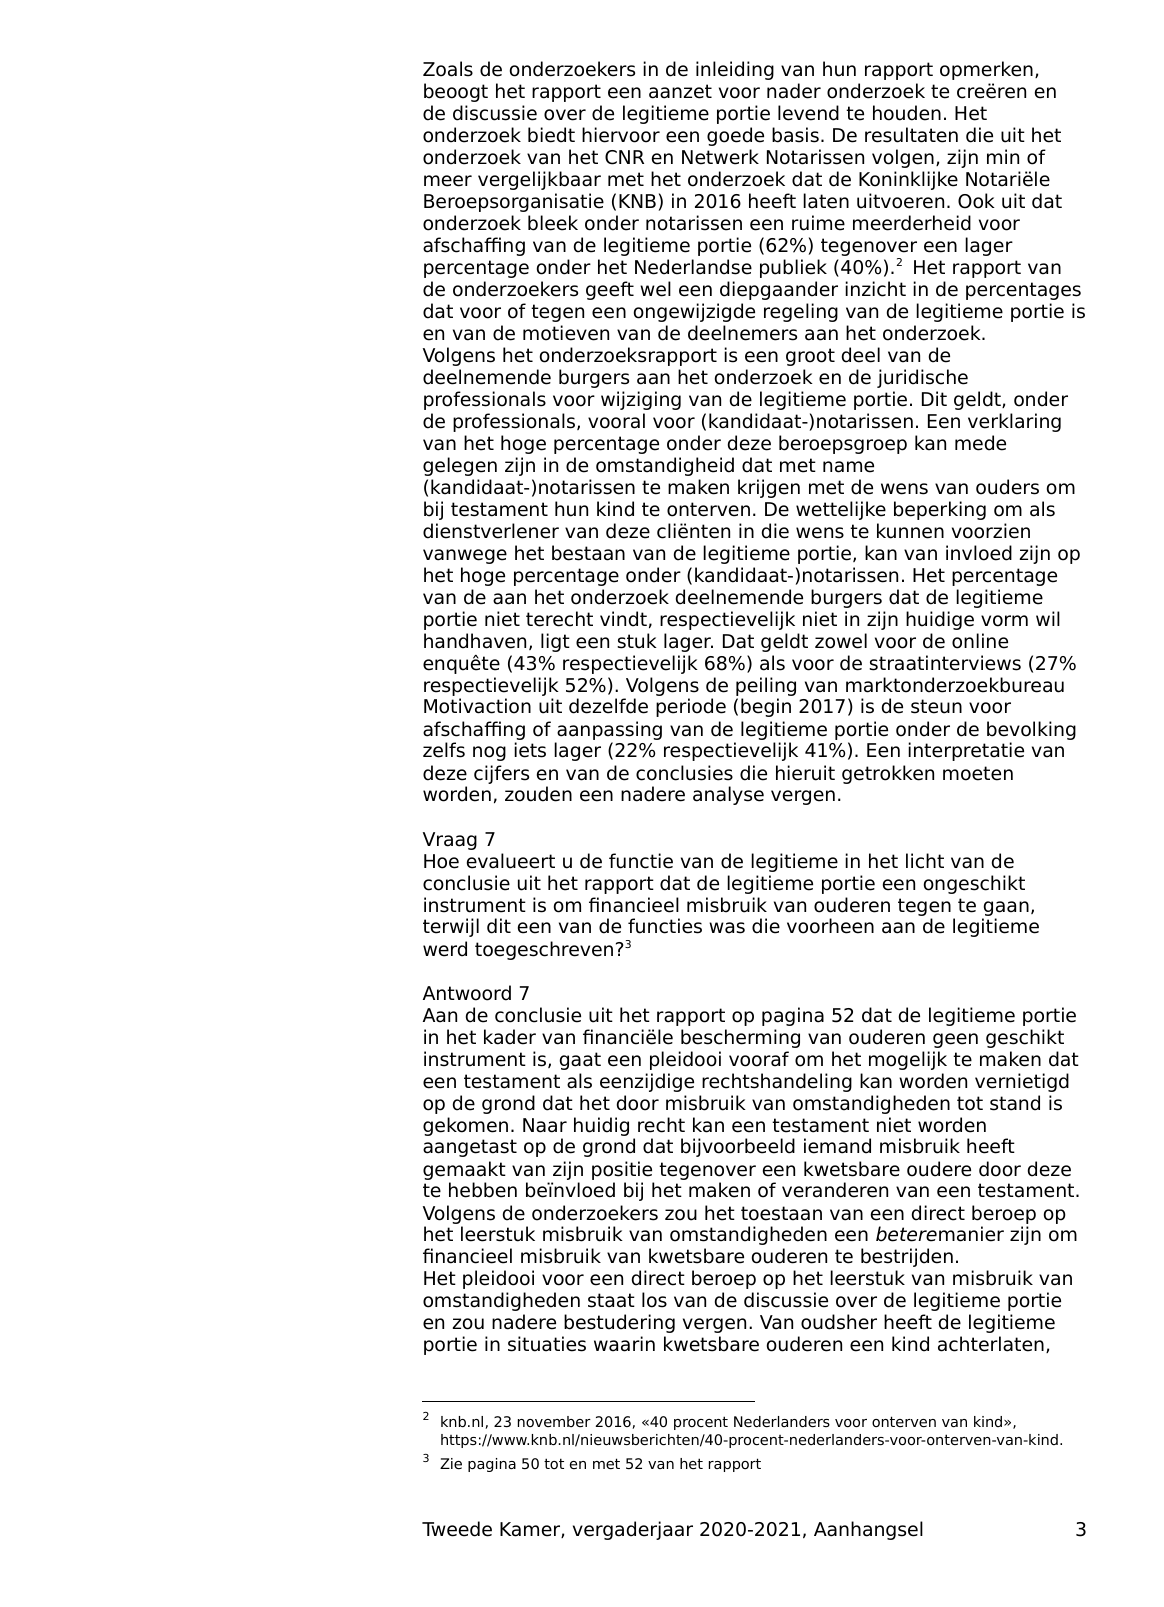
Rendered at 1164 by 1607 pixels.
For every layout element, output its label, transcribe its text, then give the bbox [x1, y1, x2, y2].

text Vraag 7 [422, 828, 1087, 851]
text Hoe evalueert u de functie van de legitieme in het licht van de conclusie uit het rapport dat de legitieme portie een ongeschikt instrument is om financieel misbruik van ouderen tegen te gaan, terwijl dit een van de functies was die voorheen aan de legitieme werd toegeschreven? [422, 851, 1087, 960]
text Antwoord 7 [422, 983, 1087, 1004]
text Volgens het onderzoeksrapport is een groot deel van de deelnemende burgers aan het onderzoek en de juridische professionals voor wijziging van de legitieme portie. Dit geldt, onder de professionals, vooral voor (kandidaat-)notarissen. Een verklaring van het hoge percentage onder deze beroepsgroep kan mede gelegen zijn in de omstandigheid dat met name (kandidaat-)notarissen te maken krijgen met de wens van ouders om bij testament hun kind te onterven. De wettelijke beperking om als dienstverlener van deze cliënten in die wens te kunnen voorzien vanwege het bestaan van de legitieme portie, kan van invloed zijn op het hoge percentage onder (kandidaat-)notarissen. Het percentage van de aan het onderzoek deelnemende burgers dat de legitieme portie niet terecht vindt, respectievelijk niet in zijn huidige vorm wil handhaven, ligt een stuk lager. Dat geldt zowel voor de online enquête (43% respectievelijk 68%) als voor de straatinterviews (27% respectievelijk 52%). Volgens de peiling van marktonderzoekbureau Motivaction uit dezelfde periode (begin 2017) is de steun voor afschaffing of aanpassing van de legitieme portie onder de bevolking zelfs nog iets lager (22% respectievelijk 41%). Een interpretatie van deze cijfers en van de conclusies die hieruit getrokken moeten worden, zouden een nadere analyse vergen. [422, 345, 1087, 806]
text Zoals de onderzoekers in de inleiding van hun rapport opmerken, beoogt het rapport een aanzet voor nader onderzoek te creëren en de discussie over de legitieme portie levend te houden. Het onderzoek biedt hiervoor een goede basis. De resultaten die uit het onderzoek van het CNR en Netwerk Notarissen volgen, zijn min of meer vergelijkbaar met het onderzoek dat de Koninklijke Notariële Beroepsorganisatie (KNB) in 2016 heeft laten uitvoeren. Ook uit dat onderzoek bleek onder notarissen een ruime meerderheid voor afschaffing van de legitieme portie (62%) tegenover een lager percentage onder het Nederlandse publiek (40%). Het rapport van de onderzoekers geeft wel een diepgaander inzicht in de percentages dat voor of tegen een ongewijzigde regeling van de legitieme portie is en van de motieven van de deelnemers aan het onderzoek. [422, 59, 1087, 345]
text Aan de conclusie uit het rapport op pagina 52 dat de legitieme portie in het kader van financiële bescherming van ouderen geen geschikt instrument is, gaat een pleidooi vooraf om het mogelijk te maken dat een testament als eenzijdige rechtshandeling kan worden vernietigd op de grond dat het door misbruik van omstandigheden tot stand is gekomen. Naar huidig recht kan een testament niet worden aangetast op de grond dat bijvoorbeeld iemand misbruik heeft gemaakt van zijn positie tegenover een kwetsbare oudere door deze te hebben beïnvloed bij het maken of veranderen van een testament. Volgens de onderzoekers zou het toestaan van een direct beroep op het leerstuk misbruik van omstandigheden een beteremanier zijn om financieel misbruik van kwetsbare ouderen te bestrijden. [422, 1004, 1087, 1268]
text Zie pagina 50 tot en met 52 van het rapport [422, 1452, 1087, 1474]
text knb.nl, 23 november 2016, «40 procent Nederlanders voor onterven van kind», https://www.knb.nl/nieuwsberichten/40-procent-nederlanders-voor-onterven-van-kind. [422, 1410, 1087, 1449]
text Het pleidooi voor een direct beroep op het leerstuk van misbruik van omstandigheden staat los van de discussie over de legitieme portie en zou nadere bestudering vergen. Van oudsher heeft de legitieme portie in situaties waarin kwetsbare ouderen een kind achterlaten, [422, 1268, 1087, 1356]
